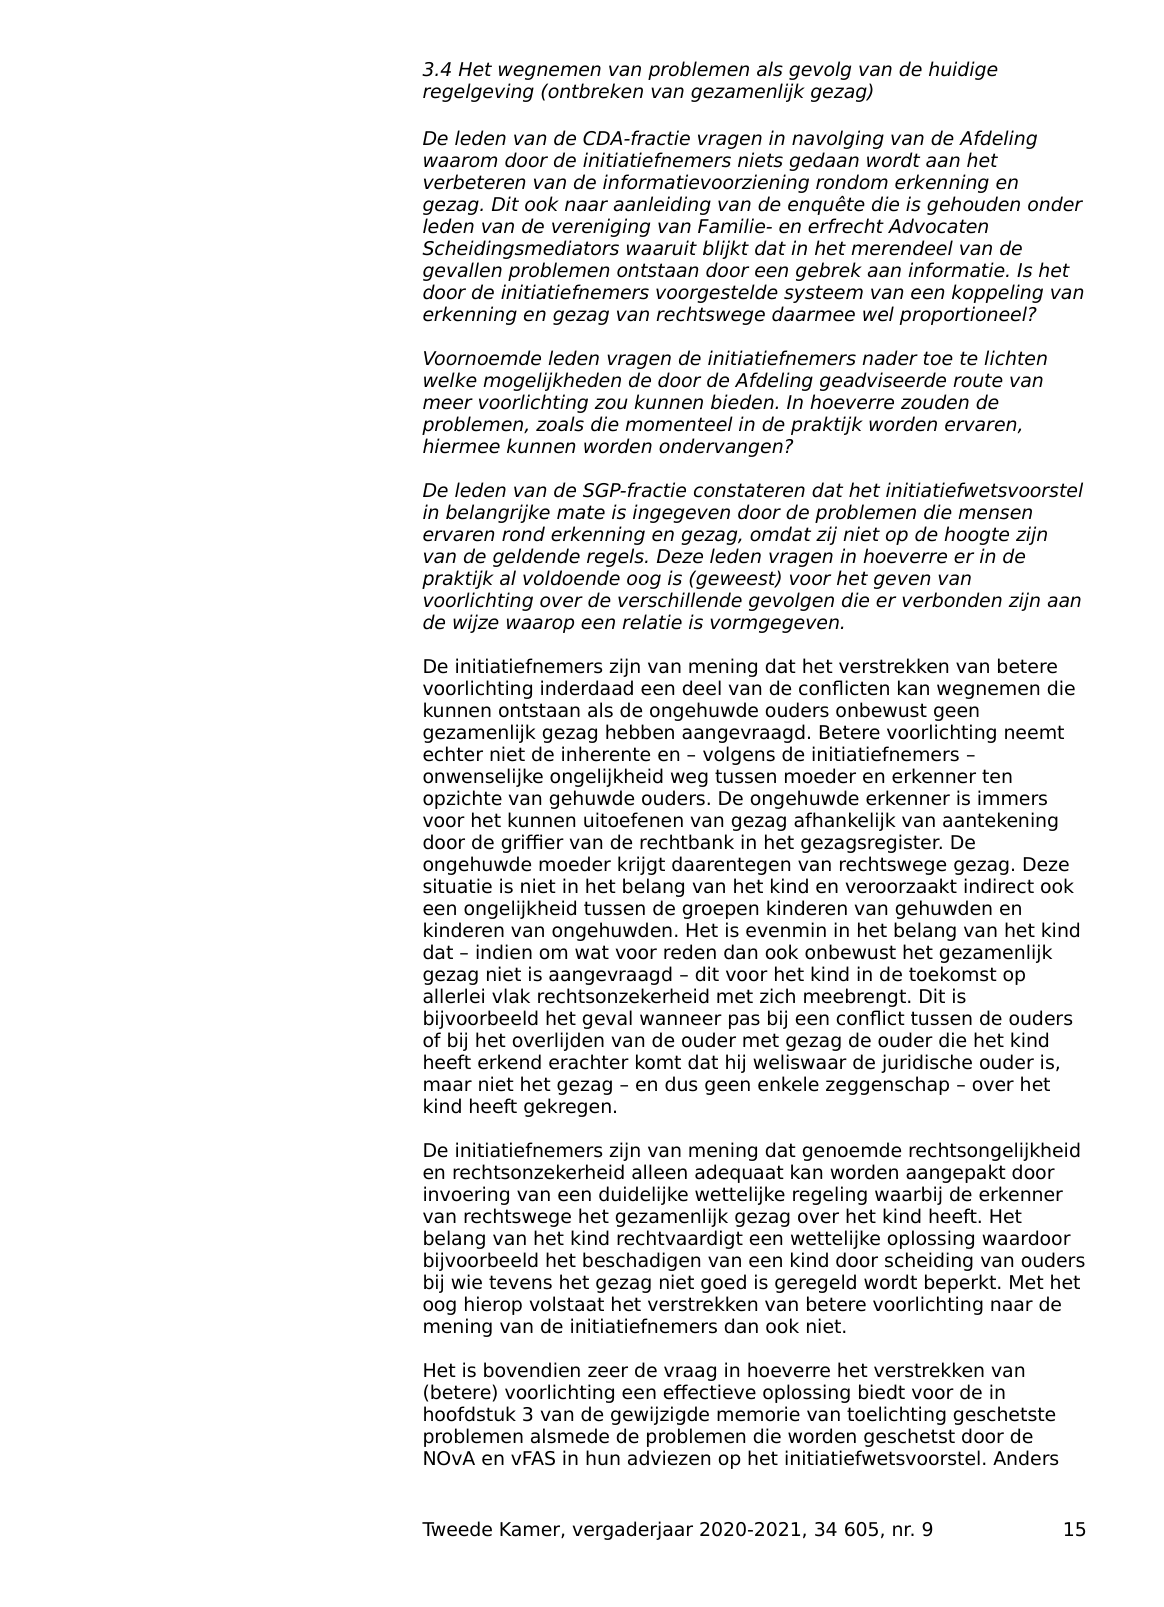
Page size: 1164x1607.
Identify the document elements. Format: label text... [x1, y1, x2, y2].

text De initiatiefnemers zijn van mening dat het verstrekken van betere voorlichting inderdaad een deel van de conflicten kan wegnemen die kunnen ontstaan als de ongehuwde ouders onbewust geen gezamenlijk gezag hebben aangevraagd. Betere voorlichting neemt echter niet de inherente en – volgens de initiatiefnemers – onwenselijke ongelijkheid weg tussen moeder en erkenner ten opzichte van gehuwde ouders. De ongehuwde erkenner is immers voor het kunnen uitoefenen van gezag afhankelijk van aantekening door de griffier van de rechtbank in het gezagsregister. De ongehuwde moeder krijgt daarentegen van rechtswege gezag. Deze situatie is niet in het belang van het kind en veroorzaakt indirect ook een ongelijkheid tussen de groepen kinderen van gehuwden en kinderen van ongehuwden. Het is evenmin in het belang van het kind dat – indien om wat voor reden dan ook onbewust het gezamenlijk gezag niet is aangevraagd – dit voor het kind in de toekomst op allerlei vlak rechtsonzekerheid met zich meebrengt. Dit is bijvoorbeeld het geval wanneer pas bij een conflict tussen de ouders of bij het overlijden van de ouder met gezag de ouder die het kind heeft erkend erachter komt dat hij weliswaar de juridische ouder is, maar niet het gezag – en dus geen enkele zeggenschap – over het kind heeft gekregen. [422, 656, 1087, 1118]
text De leden van de CDA-fractie vragen in navolging van de Afdeling waarom door de initiatiefnemers niets gedaan wordt aan het verbeteren van de informatievoorziening rondom erkenning en gezag. Dit ook naar aanleiding van de enquête die is gehouden onder leden van de vereniging van Familie- en erfrecht Advocaten Scheidingsmediators waaruit blijkt dat in het merendeel van de gevallen problemen ontstaan door een gebrek aan informatie. Is het door de initiatiefnemers voorgestelde systeem van een koppeling van erkenning en gezag van rechtswege daarmee wel proportioneel? [422, 128, 1087, 326]
text De leden van de SGP-fractie constateren dat het initiatiefwetsvoorstel in belangrijke mate is ingegeven door de problemen die mensen ervaren rond erkenning en gezag, omdat zij niet op de hoogte zijn van de geldende regels. Deze leden vragen in hoeverre er in de praktijk al voldoende oog is (geweest) voor het geven van voorlichting over de verschillende gevolgen die er verbonden zijn aan de wijze waarop een relatie is vormgegeven. [422, 480, 1087, 634]
text De initiatiefnemers zijn van mening dat genoemde rechtsongelijkheid en rechtsonzekerheid alleen adequaat kan worden aangepakt door invoering van een duidelijke wettelijke regeling waarbij de erkenner van rechtswege het gezamenlijk gezag over het kind heeft. Het belang van het kind rechtvaardigt een wettelijke oplossing waardoor bijvoorbeeld het beschadigen van een kind door scheiding van ouders bij wie tevens het gezag niet goed is geregeld wordt beperkt. Met het oog hierop volstaat het verstrekken van betere voorlichting naar de mening van de initiatiefnemers dan ook niet. [422, 1140, 1087, 1338]
text Het is bovendien zeer de vraag in hoeverre het verstrekken van (betere) voorlichting een effectieve oplossing biedt voor de in hoofdstuk 3 van de gewijzigde memorie van toelichting geschetste problemen alsmede de problemen die worden geschetst door de NOvA en vFAS in hun adviezen op het initiatiefwetsvoorstel. Anders [422, 1360, 1087, 1470]
subtitle 3.4 Het wegnemen van problemen als gevolg van de huidige regelgeving (ontbreken van gezamenlijk gezag) [422, 59, 1087, 103]
text Voornoemde leden vragen de initiatiefnemers nader toe te lichten welke mogelijkheden de door de Afdeling geadviseerde route van meer voorlichting zou kunnen bieden. In hoeverre zouden de problemen, zoals die momenteel in de praktijk worden ervaren, hiermee kunnen worden ondervangen? [422, 348, 1087, 458]
